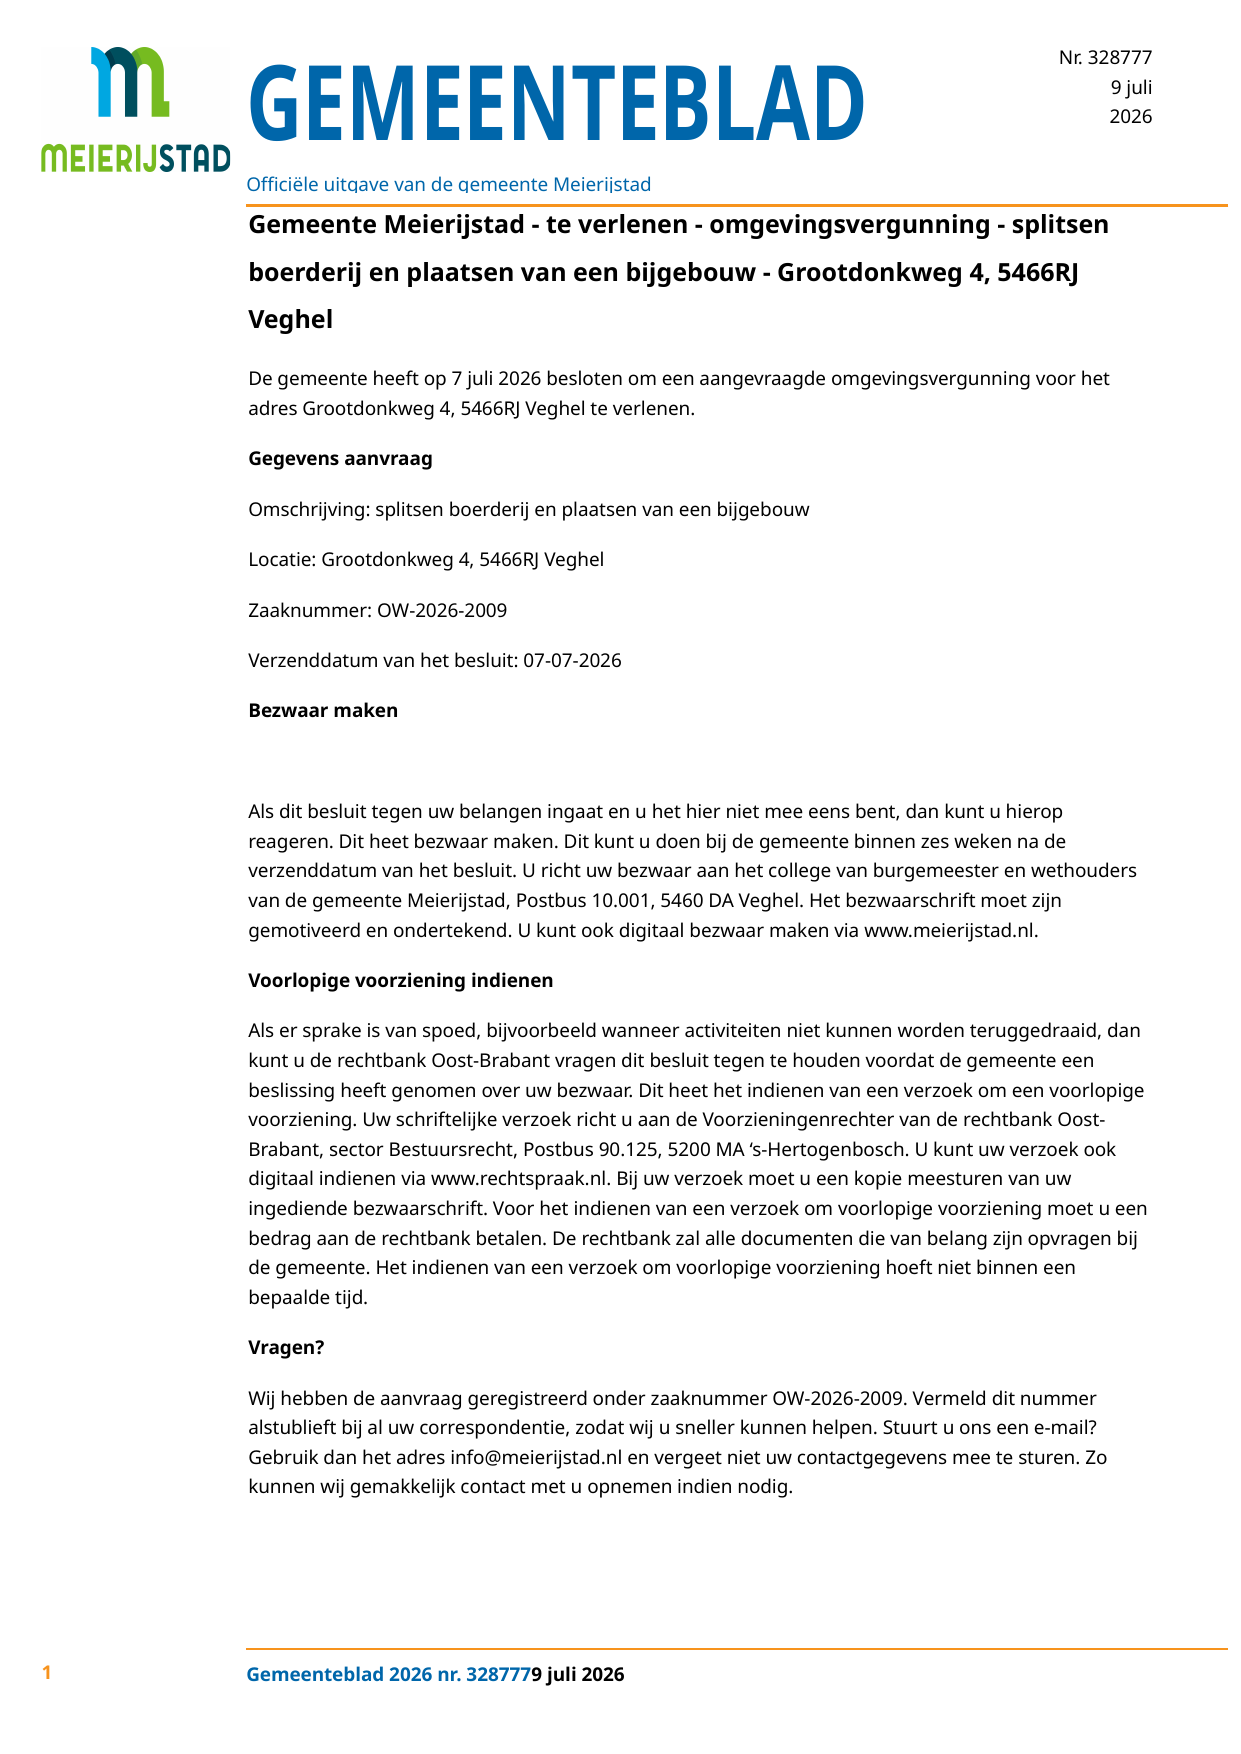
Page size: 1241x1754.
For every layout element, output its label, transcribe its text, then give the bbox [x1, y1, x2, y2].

text Wij hebben de aanvraag geregistreerd onder zaaknummer OW-2026-2009. Vermeld dit nummer alstublieft bij al uw correspondentie, zodat wij u sneller kunnen helpen. Stuurt u ons een e-mail? Gebruik dan het adres info@meierijstad.nl en vergeet niet uw contactgegevens mee te sturen. Zo kunnen wij gemakkelijk contact met u opnemen indien nodig. [248, 1385, 1152, 1499]
text Zaaknummer: OW-2026-2009 [248, 597, 1152, 622]
text Locatie: Grootdonkweg 4, 5466RJ Veghel [248, 546, 1152, 572]
text Omschrijving: splitsen boerderij en plaatsen van een bijgebouw [248, 496, 1152, 522]
text Als dit besluit tegen uw belangen ingaat en u het hier niet mee eens bent, dan kunt u hierop reageren. Dit heet bezwaar maken. Dit kunt u doen bij de gemeente binnen zes weken na de verzenddatum van het besluit. U richt uw bezwaar aan het college van burgemeester en wethouders van de gemeente Meierijstad, Postbus 10.001, 5460 DA Veghel. Het bezwaarschrift moet zijn gemotiveerd en ondertekend. U kunt ook digitaal bezwaar maken via www.meierijstad.nl. [248, 798, 1152, 942]
text De gemeente heeft op 7 juli 2026 besloten om een aangevraagde omgevingsvergunning voor het adres Grootdonkweg 4, 5466RJ Veghel te verlenen. [248, 366, 1152, 421]
text Bezwaar maken [248, 698, 1152, 723]
text Voorlopige voorziening indienen [248, 967, 1152, 993]
text Gemeente Meierijstad - te verlenen - omgevingsvergunning - splitsen boerderij en plaatsen van een bijgebouw - Grootdonkweg 4, 5466RJ Veghel [248, 207, 1152, 336]
text Als er sprake is van spoed, bijvoorbeeld wanneer activiteiten niet kunnen worden teruggedraaid, dan kunt u de rechtbank Oost-Brabant vragen dit besluit tegen te houden voordat de gemeente een beslissing heeft genomen over uw bezwaar. Dit heet het indienen van een verzoek om een voorlopige voorziening. Uw schriftelijke verzoek richt u aan de Voorzieningenrechter van de rechtbank Oost-Brabant, sector Bestuursrecht, Postbus 90.125, 5200 MA ‘s-Hertogenbosch. U kunt uw verzoek ook digitaal indienen via www.rechtspraak.nl. Bij uw verzoek moet u een kopie meesturen van uw ingediende bezwaarschrift. Voor het indienen van een verzoek om voorlopige voorziening moet u een bedrag aan de rechtbank betalen. De rechtbank zal alle documenten die van belang zijn opvragen bij de gemeente. Het indienen van een verzoek om voorlopige voorziening hoeft niet binnen een bepaalde tijd. [248, 1018, 1152, 1309]
text Vragen? [248, 1334, 1152, 1360]
picture [41, 47, 231, 172]
text Verzenddatum van het besluit: 07-07-2026 [248, 647, 1152, 673]
text Gegevens aanvraag [248, 446, 1152, 471]
